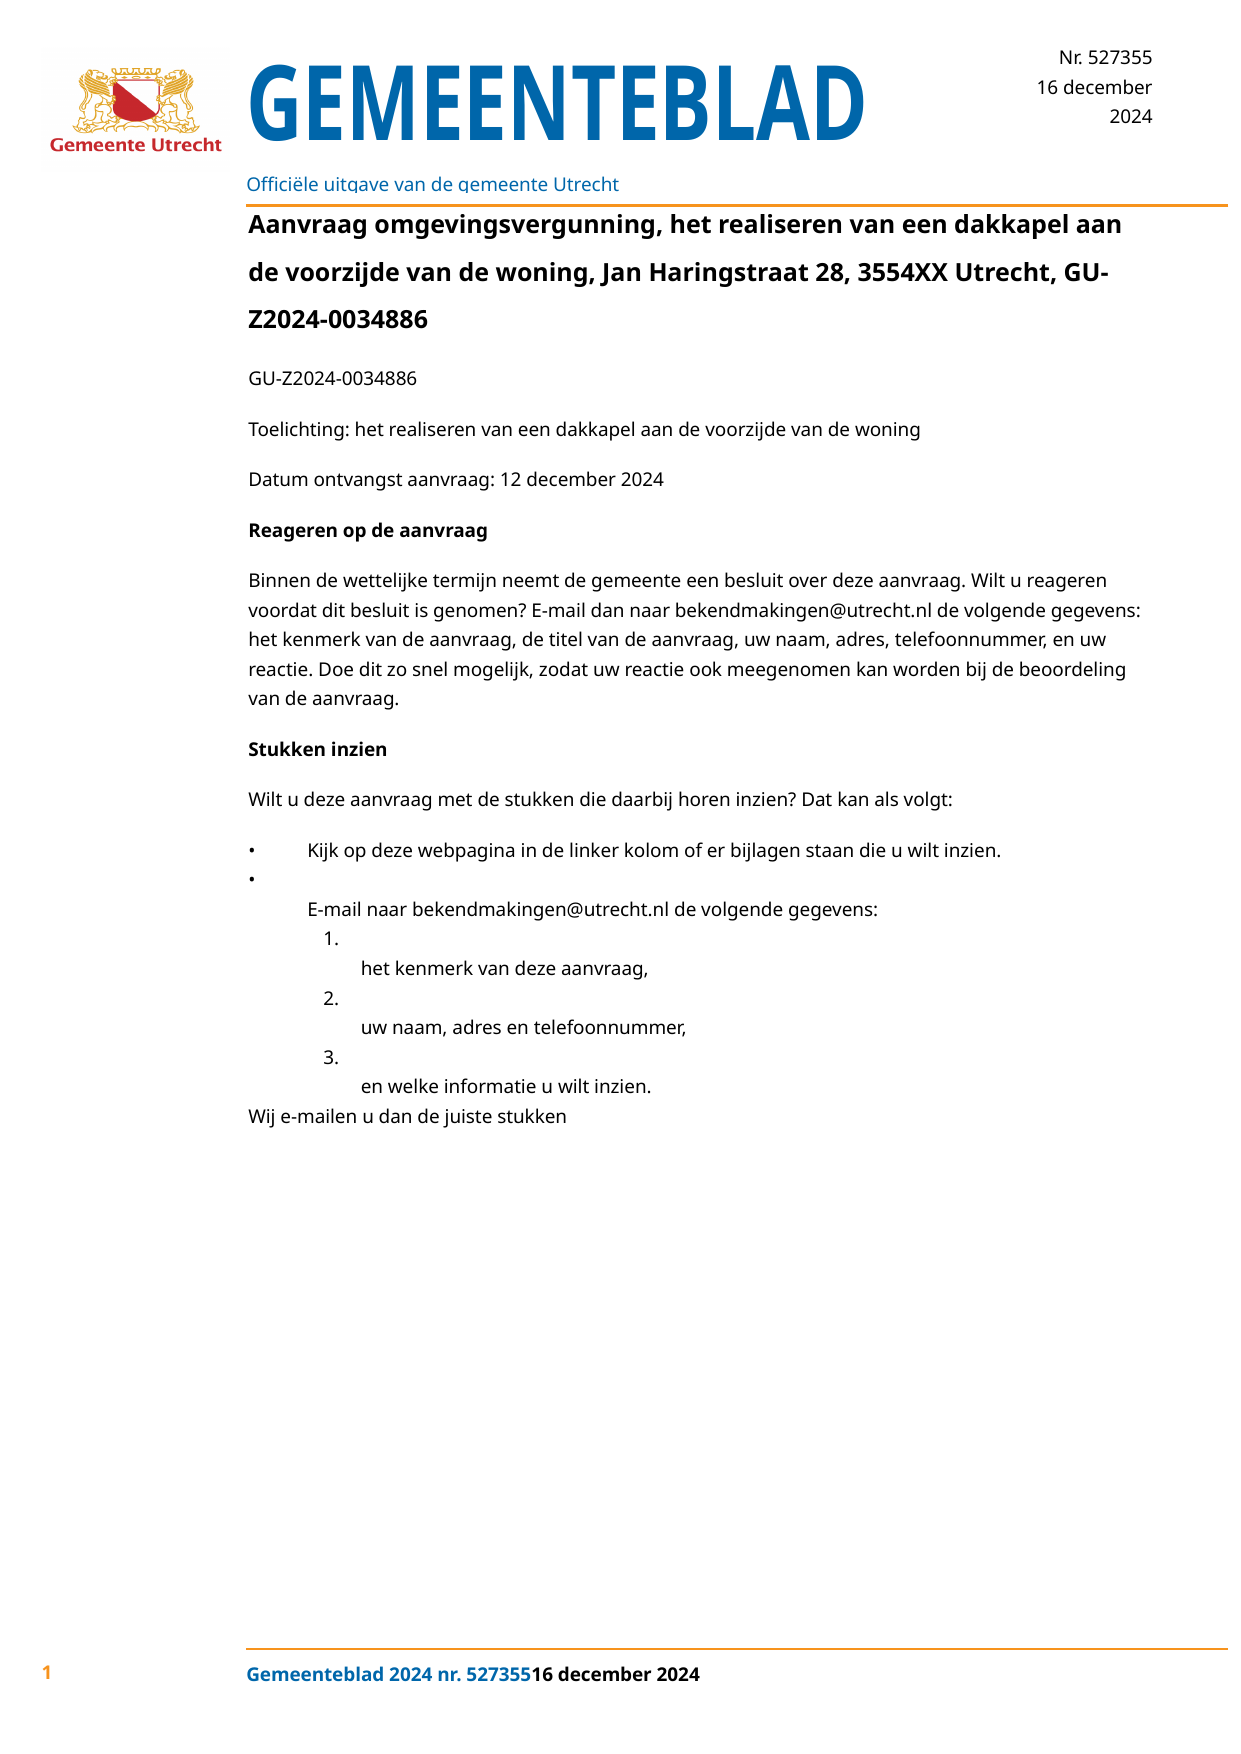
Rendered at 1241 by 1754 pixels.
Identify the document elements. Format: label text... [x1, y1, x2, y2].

list en welke informatie u wilt inzien. [323, 1073, 1152, 1099]
text Reageren op de aanvraag [248, 517, 1152, 542]
list het kenmerk van deze aanvraag, [323, 955, 1152, 981]
text Datum ontvangst aanvraag: 12 december 2024 [248, 466, 1152, 492]
list uw naam, adres en telefoonnummer, [323, 1014, 1152, 1040]
text Wilt u deze aanvraag met de stukken die daarbij horen inzien? Dat kan als volgt: [248, 786, 1152, 812]
list E-mail naar bekendmakingen@utrecht.nl de volgende gegevens: [248, 896, 1152, 922]
text Wij e-mailen u dan de juiste stukken [248, 1103, 1152, 1129]
text Binnen de wettelijke termijn neemt de gemeente een besluit over deze aanvraag. Wilt u reageren voordat dit besluit is genomen? E-mail dan naar bekendmakingen@utrecht.nl de volgende gegevens: het kenmerk van de aanvraag, de titel van de aanvraag, uw naam, adres, telefoonnummer, en uw reactie. Doe dit zo snel mogelijk, zodat uw reactie ook meegenomen kan worden bij de beoordeling van de aanvraag. [248, 567, 1152, 711]
list Kijk op deze webpagina in de linker kolom of er bijlagen staan die u wilt inzien. [248, 837, 1152, 862]
text Stukken inzien [248, 736, 1152, 762]
picture [41, 47, 231, 172]
text GU-Z2024-0034886 [248, 366, 1152, 391]
text Aanvraag omgevingsvergunning, het realiseren van een dakkapel aan de voorzijde van de woning, Jan Haringstraat 28, 3554XX Utrecht, GU-Z2024-0034886 [248, 207, 1152, 336]
text Toelichting: het realiseren van een dakkapel aan de voorzijde van de woning [248, 416, 1152, 442]
